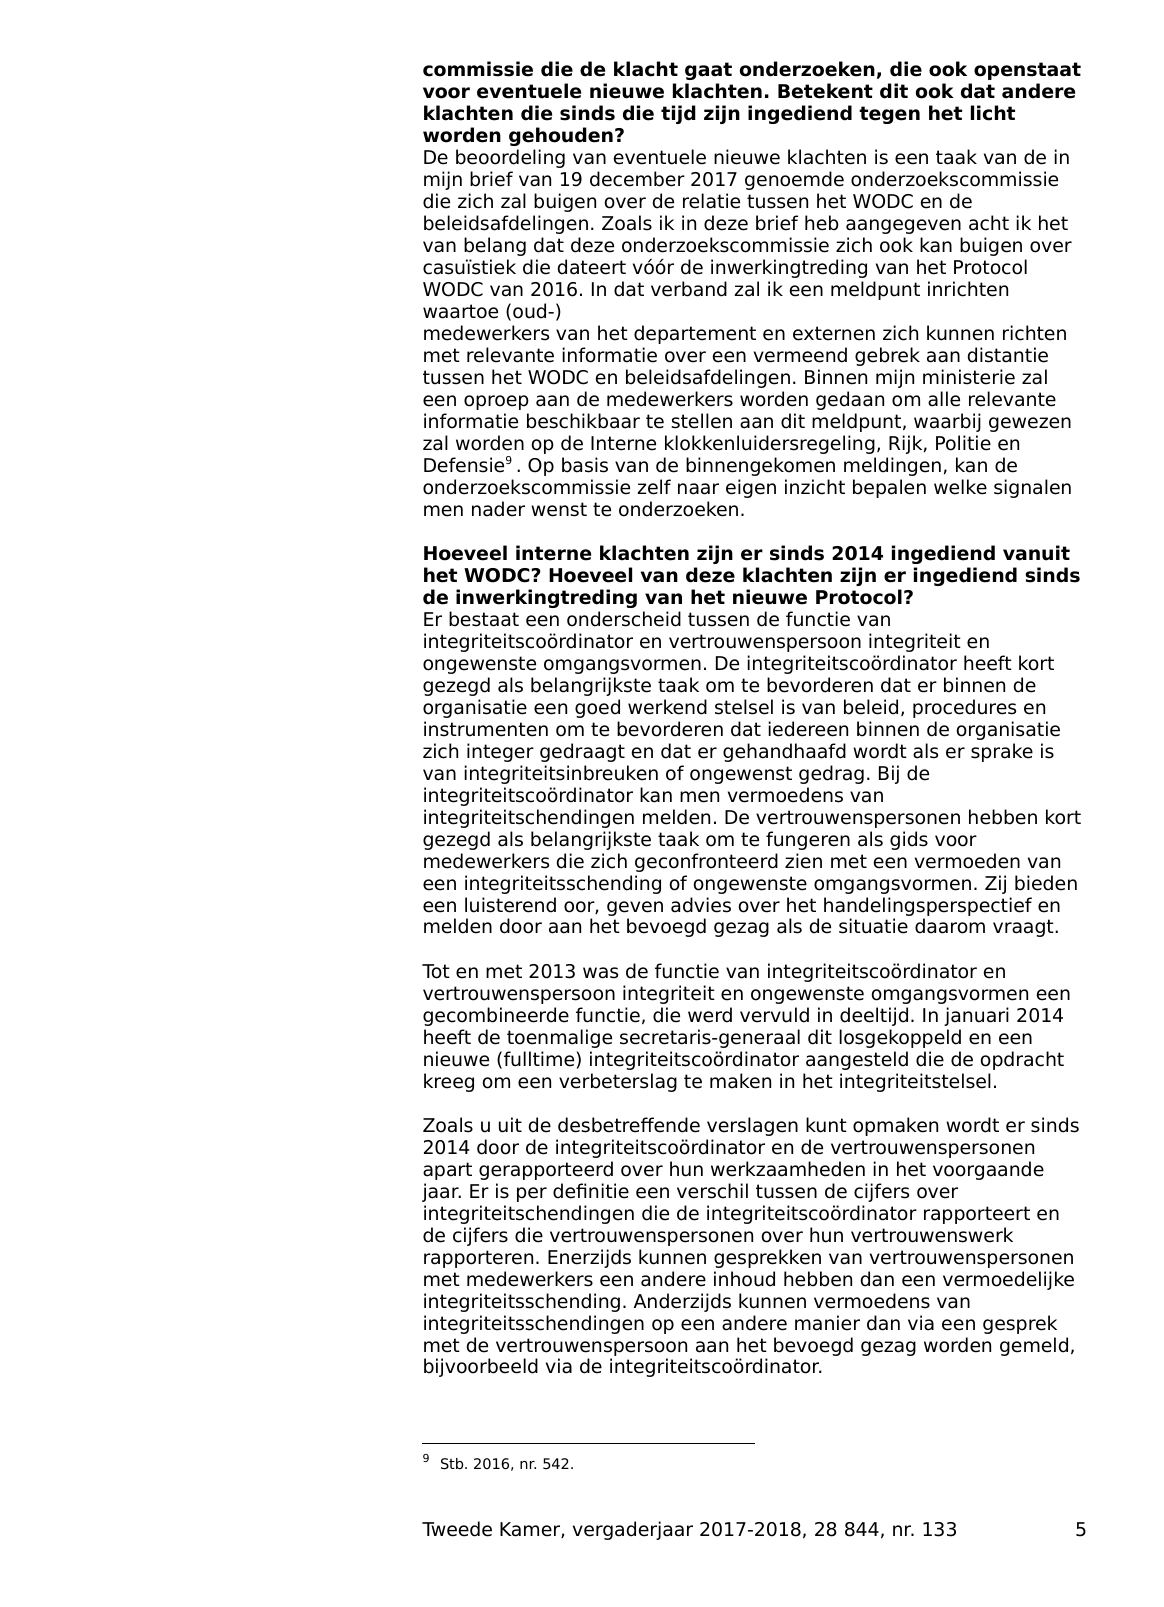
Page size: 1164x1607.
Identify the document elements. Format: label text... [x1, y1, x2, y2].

text Er bestaat een onderscheid tussen de functie van integriteitscoördinator en vertrouwenspersoon integriteit en ongewenste omgangsvormen. De integriteitscoördinator heeft kort gezegd als belangrijkste taak om te bevorderen dat er binnen de organisatie een goed werkend stelsel is van beleid, procedures en instrumenten om te bevorderen dat iedereen binnen de organisatie zich integer gedraagt en dat er gehandhaafd wordt als er sprake is van integriteitsinbreuken of ongewenst gedrag. Bij de integriteitscoördinator kan men vermoedens van integriteitschendingen melden. De vertrouwenspersonen hebben kort gezegd als belangrijkste taak om te fungeren als gids voor medewerkers die zich geconfronteerd zien met een vermoeden van een integriteitsschending of ongewenste omgangsvormen. Zij bieden een luisterend oor, geven advies over het handelingsperspectief en melden door aan het bevoegd gezag als de situatie daarom vraagt. [422, 609, 1087, 938]
text medewerkers van het departement en externen zich kunnen richten met relevante informatie over een vermeend gebrek aan distantie tussen het WODC en beleidsafdelingen. Binnen mijn ministerie zal een oproep aan de medewerkers worden gedaan om alle relevante informatie beschikbaar te stellen aan dit meldpunt, waarbij gewezen zal worden op de Interne klokkenluidersregeling, Rijk, Politie en Defensie. Op basis van de binnengekomen meldingen, kan de onderzoekscommissie zelf naar eigen inzicht bepalen welke signalen men nader wenst te onderzoeken. [422, 323, 1087, 521]
text Zoals u uit de desbetreffende verslagen kunt opmaken wordt er sinds 2014 door de integriteitscoördinator en de vertrouwenspersonen apart gerapporteerd over hun werkzaamheden in het voorgaande jaar. Er is per definitie een verschil tussen de cijfers over integriteitschendingen die de integriteitscoördinator rapporteert en de cijfers die vertrouwenspersonen over hun vertrouwenswerk rapporteren. Enerzijds kunnen gesprekken van vertrouwenspersonen met medewerkers een andere inhoud hebben dan een vermoedelijke integriteitsschending. Anderzijds kunnen vermoedens van integriteitsschendingen op een andere manier dan via een gesprek met de vertrouwenspersoon aan het bevoegd gezag worden gemeld, bijvoorbeeld via de integriteitscoördinator. [422, 1115, 1087, 1378]
text Tot en met 2013 was de functie van integriteitscoördinator en vertrouwenspersoon integriteit en ongewenste omgangsvormen een gecombineerde functie, die werd vervuld in deeltijd. In januari 2014 heeft de toenmalige secretaris-generaal dit losgekoppeld en een nieuwe (fulltime) integriteitscoördinator aangesteld die de opdracht kreeg om een verbeterslag te maken in het integriteitstelsel. [422, 961, 1087, 1092]
text Stb. 2016, nr. 542. [422, 1452, 1087, 1474]
text De beoordeling van eventuele nieuwe klachten is een taak van de in mijn brief van 19 december 2017 genoemde onderzoekscommissie die zich zal buigen over de relatie tussen het WODC en de beleidsafdelingen. Zoals ik in deze brief heb aangegeven acht ik het van belang dat deze onderzoekscommissie zich ook kan buigen over casuïstiek die dateert vóór de inwerkingtreding van het Protocol WODC van 2016. In dat verband zal ik een meldpunt inrichten waartoe (oud-) [422, 147, 1087, 323]
text Hoeveel interne klachten zijn er sinds 2014 ingediend vanuit het WODC? Hoeveel van deze klachten zijn er ingediend sinds de inwerkingtreding van het nieuwe Protocol? [422, 543, 1087, 609]
text commissie die de klacht gaat onderzoeken, die ook openstaat voor eventuele nieuwe klachten. Betekent dit ook dat andere klachten die sinds die tijd zijn ingediend tegen het licht worden gehouden? [422, 59, 1087, 147]
